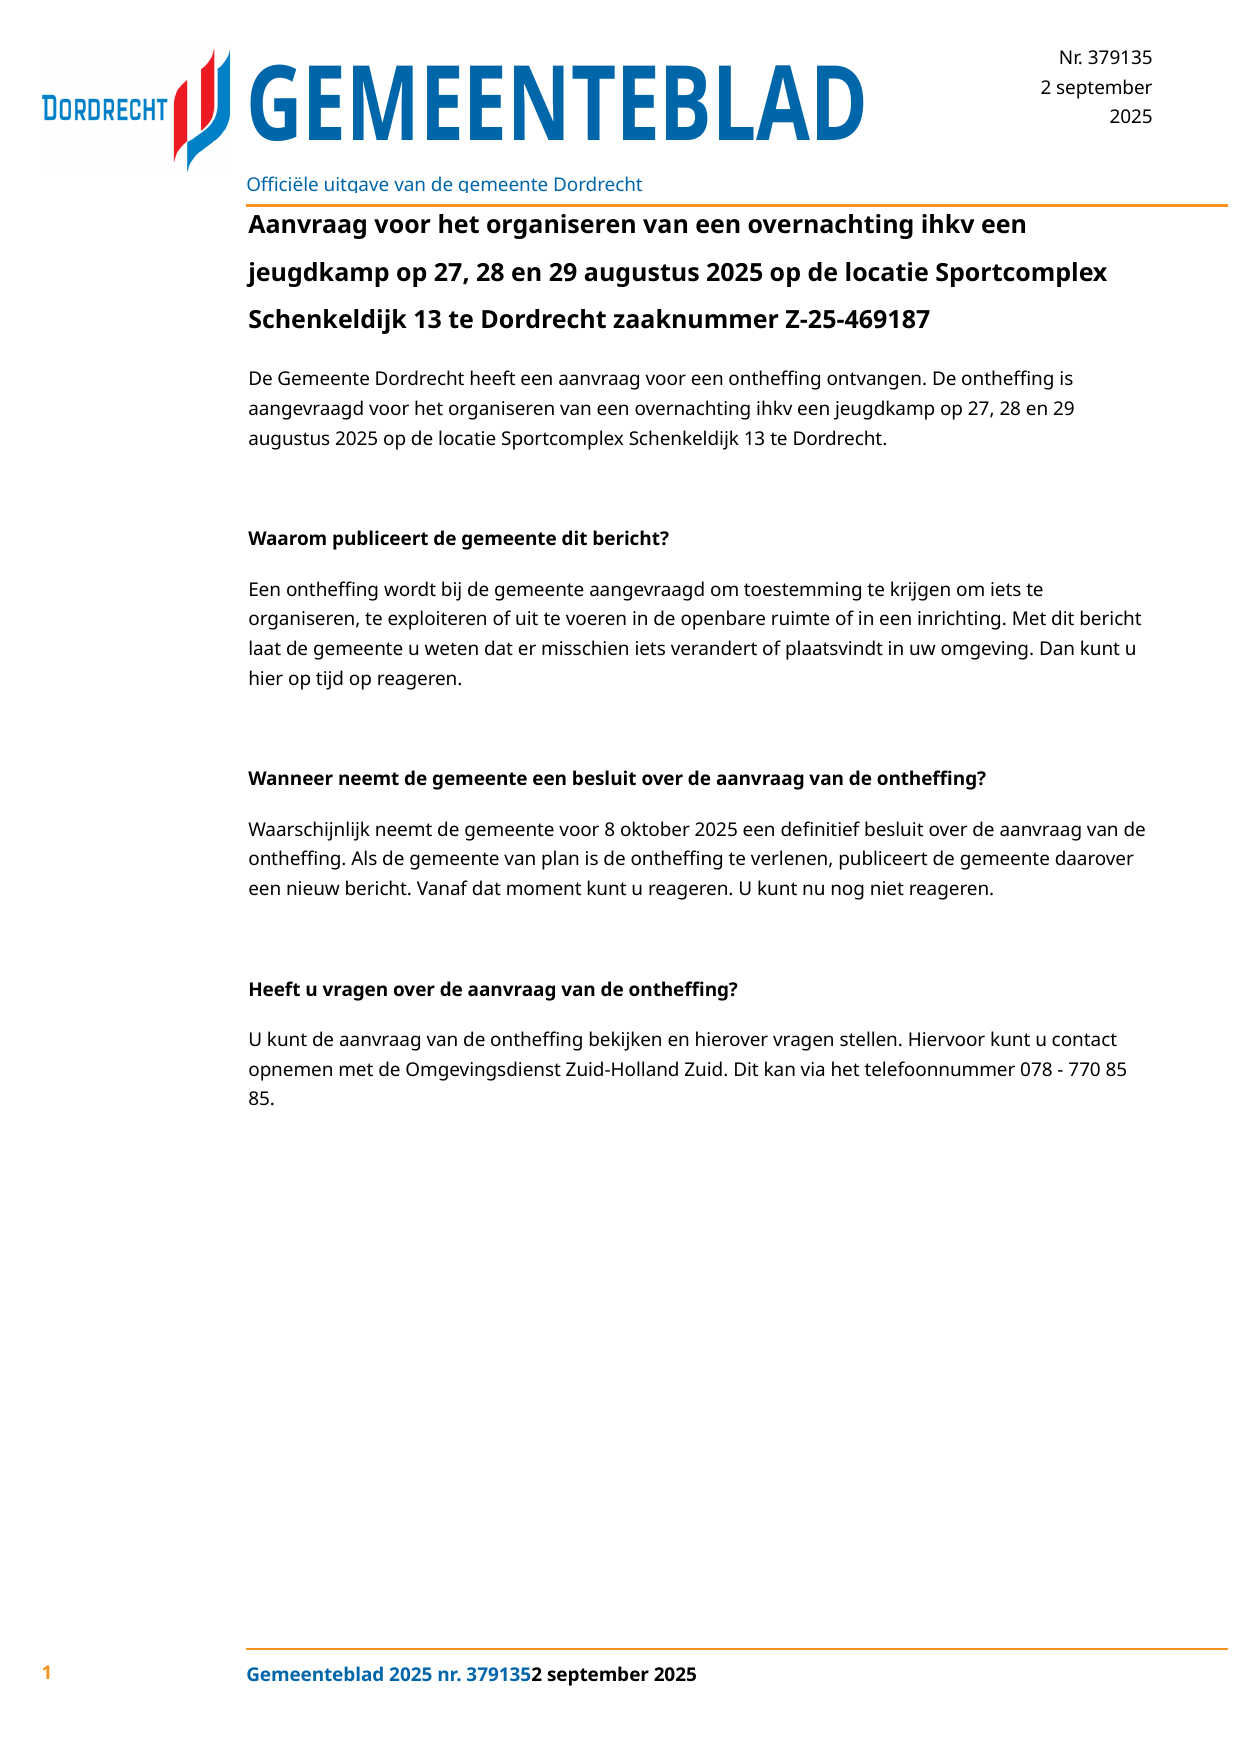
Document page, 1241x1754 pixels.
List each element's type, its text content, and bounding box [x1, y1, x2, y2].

text De Gemeente Dordrecht heeft een aanvraag voor een ontheffing ontvangen. De ontheffing is aangevraagd voor het organiseren van een overnachting ihkv een jeugdkamp op 27, 28 en 29 augustus 2025 op de locatie Sportcomplex Schenkeldijk 13 te Dordrecht. [248, 366, 1152, 450]
text Heeft u vragen over de aanvraag van de ontheffing? [248, 976, 1152, 1002]
text Een ontheffing wordt bij de gemeente aangevraagd om toestemming te krijgen om iets te organiseren, te exploiteren of uit te voeren in de openbare ruimte of in een inrichting. Met dit bericht laat de gemeente u weten dat er misschien iets verandert of plaatsvindt in uw omgeving. Dan kunt u hier op tijd op reageren. [248, 576, 1152, 690]
text U kunt de aanvraag van de ontheffing bekijken en hierover vragen stellen. Hiervoor kunt u contact opnemen met de Omgevingsdienst Zuid-Holland Zuid. Dit kan via het telefoonnummer 078 - 770 85 85. [248, 1026, 1152, 1111]
picture [41, 47, 231, 172]
text Wanneer neemt de gemeente een besluit over de aanvraag van de ontheffing? [248, 766, 1152, 791]
text Waarschijnlijk neemt de gemeente voor 8 oktober 2025 een definitief besluit over de aanvraag van de ontheffing. Als de gemeente van plan is de ontheffing te verlenen, publiceert de gemeente daarover een nieuw bericht. Vanaf dat moment kunt u reageren. U kunt nu nog niet reageren. [248, 816, 1152, 901]
text Aanvraag voor het organiseren van een overnachting ihkv een jeugdkamp op 27, 28 en 29 augustus 2025 op de locatie Sportcomplex Schenkeldijk 13 te Dordrecht zaaknummer Z-25-469187 [248, 207, 1152, 336]
text Waarom publiceert de gemeente dit bericht? [248, 526, 1152, 551]
